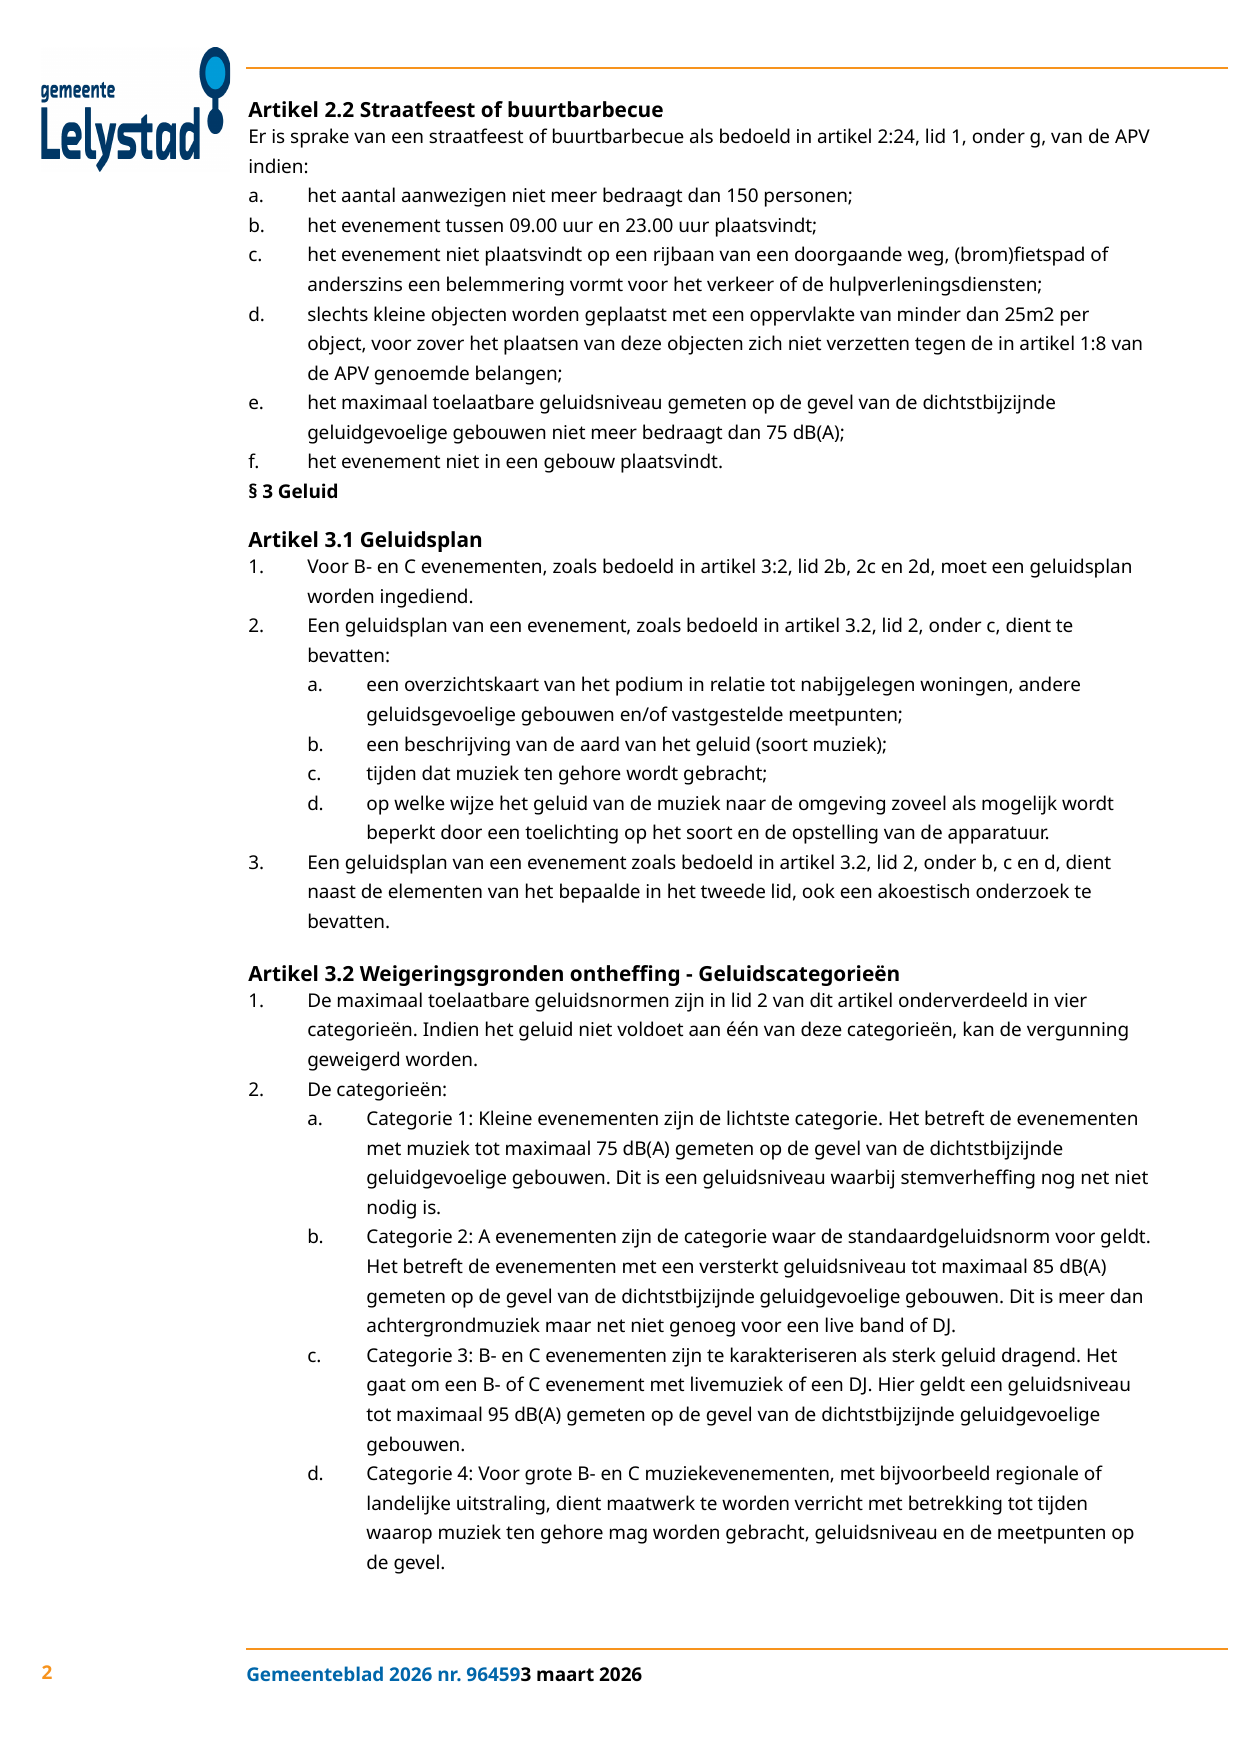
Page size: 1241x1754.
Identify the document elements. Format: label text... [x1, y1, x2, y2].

list De maximaal toelaatbare geluidsnormen zijn in lid 2 van dit artikel onderverdeeld in vier categorieën. Indien het geluid niet voldoet aan één van deze categorieën, kan de vergunning geweigerd worden. [248, 987, 1152, 1072]
list het maximaal toelaatbare geluidsniveau gemeten op de gevel van de dichtstbijzijnde geluidgevoelige gebouwen niet meer bedraagt dan 75 dB(A); [248, 389, 1152, 445]
list het aantal aanwezigen niet meer bedraagt dan 150 personen; [248, 182, 1152, 208]
list Een geluidsplan van een evenement zoals bedoeld in artikel 3.2, lid 2, onder b, c en d, dient naast de elementen van het bepaalde in het tweede lid, ook een akoestisch onderzoek te bevatten. [248, 849, 1152, 934]
list slechts kleine objecten worden geplaatst met een oppervlakte van minder dan 25m2 per object, voor zover het plaatsen van deze objecten zich niet verzetten tegen de in artikel 1:8 van de APV genoemde belangen; [248, 301, 1152, 386]
list tijden dat muziek ten gehore wordt gebracht; [307, 760, 1152, 786]
picture [41, 47, 231, 172]
list een beschrijving van de aard van het geluid (soort muziek); [307, 731, 1152, 756]
list Categorie 2: A evenementen zijn de categorie waar de standaardgeluidsnorm voor geldt. Het betreft de evenementen met een versterkt geluidsniveau tot maximaal 85 dB(A) gemeten op de gevel van de dichtstbijzijnde geluidgevoelige gebouwen. Dit is meer dan achtergrondmuziek maar net niet genoeg voor een live band of DJ. [307, 1224, 1152, 1338]
text Artikel 3.1 Geluidsplan [248, 525, 1152, 553]
list Categorie 1: Kleine evenementen zijn de lichtste categorie. Het betreft de evenementen met muziek tot maximaal 75 dB(A) gemeten op de gevel van de dichtstbijzijnde geluidgevoelige gebouwen. Dit is een geluidsniveau waarbij stemverheffing nog net niet nodig is. [307, 1105, 1152, 1220]
text § 3 Geluid [248, 478, 1152, 504]
list Voor B- en C evenementen, zoals bedoeld in artikel 3:2, lid 2b, 2c en 2d, moet een geluidsplan worden ingediend. [248, 553, 1152, 608]
list op welke wijze het geluid van de muziek naar de omgeving zoveel als mogelijk wordt beperkt door een toelichting op het soort en de opstelling van de apparatuur. [307, 790, 1152, 845]
text Artikel 2.2 Straatfeest of buurtbarbecue [248, 95, 1152, 123]
text Artikel 3.2 Weigeringsgronden ontheffing - Geluidscategorieën [248, 959, 1152, 987]
list het evenement niet in een gebouw plaatsvindt. [248, 449, 1152, 474]
text Er is sprake van een straatfeest of buurtbarbecue als bedoeld in artikel 2:24, lid 1, onder g, van de APV indien: [248, 123, 1152, 178]
list De categorieën: [248, 1076, 1152, 1102]
list Een geluidsplan van een evenement, zoals bedoeld in artikel 3.2, lid 2, onder c, dient te bevatten: [248, 612, 1152, 668]
list het evenement tussen 09.00 uur en 23.00 uur plaatsvindt; [248, 212, 1152, 238]
list het evenement niet plaatsvindt op een rijbaan van een doorgaande weg, (brom)fietspad of anderszins een belemmering vormt voor het verkeer of de hulpverleningsdiensten; [248, 242, 1152, 297]
list Categorie 4: Voor grote B- en C muziekevenementen, met bijvoorbeeld regionale of landelijke uitstraling, dient maatwerk te worden verricht met betrekking tot tijden waarop muziek ten gehore mag worden gebracht, geluidsniveau en de meetpunten op de gevel. [307, 1460, 1152, 1575]
list een overzichtskaart van het podium in relatie tot nabijgelegen woningen, andere geluidsgevoelige gebouwen en/of vastgestelde meetpunten; [307, 672, 1152, 727]
list Categorie 3: B- en C evenementen zijn te karakteriseren als sterk geluid dragend. Het gaat om een B- of C evenement met livemuziek of een DJ. Hier geldt een geluidsniveau tot maximaal 95 dB(A) gemeten op de gevel van de dichtstbijzijnde geluidgevoelige gebouwen. [307, 1342, 1152, 1457]
